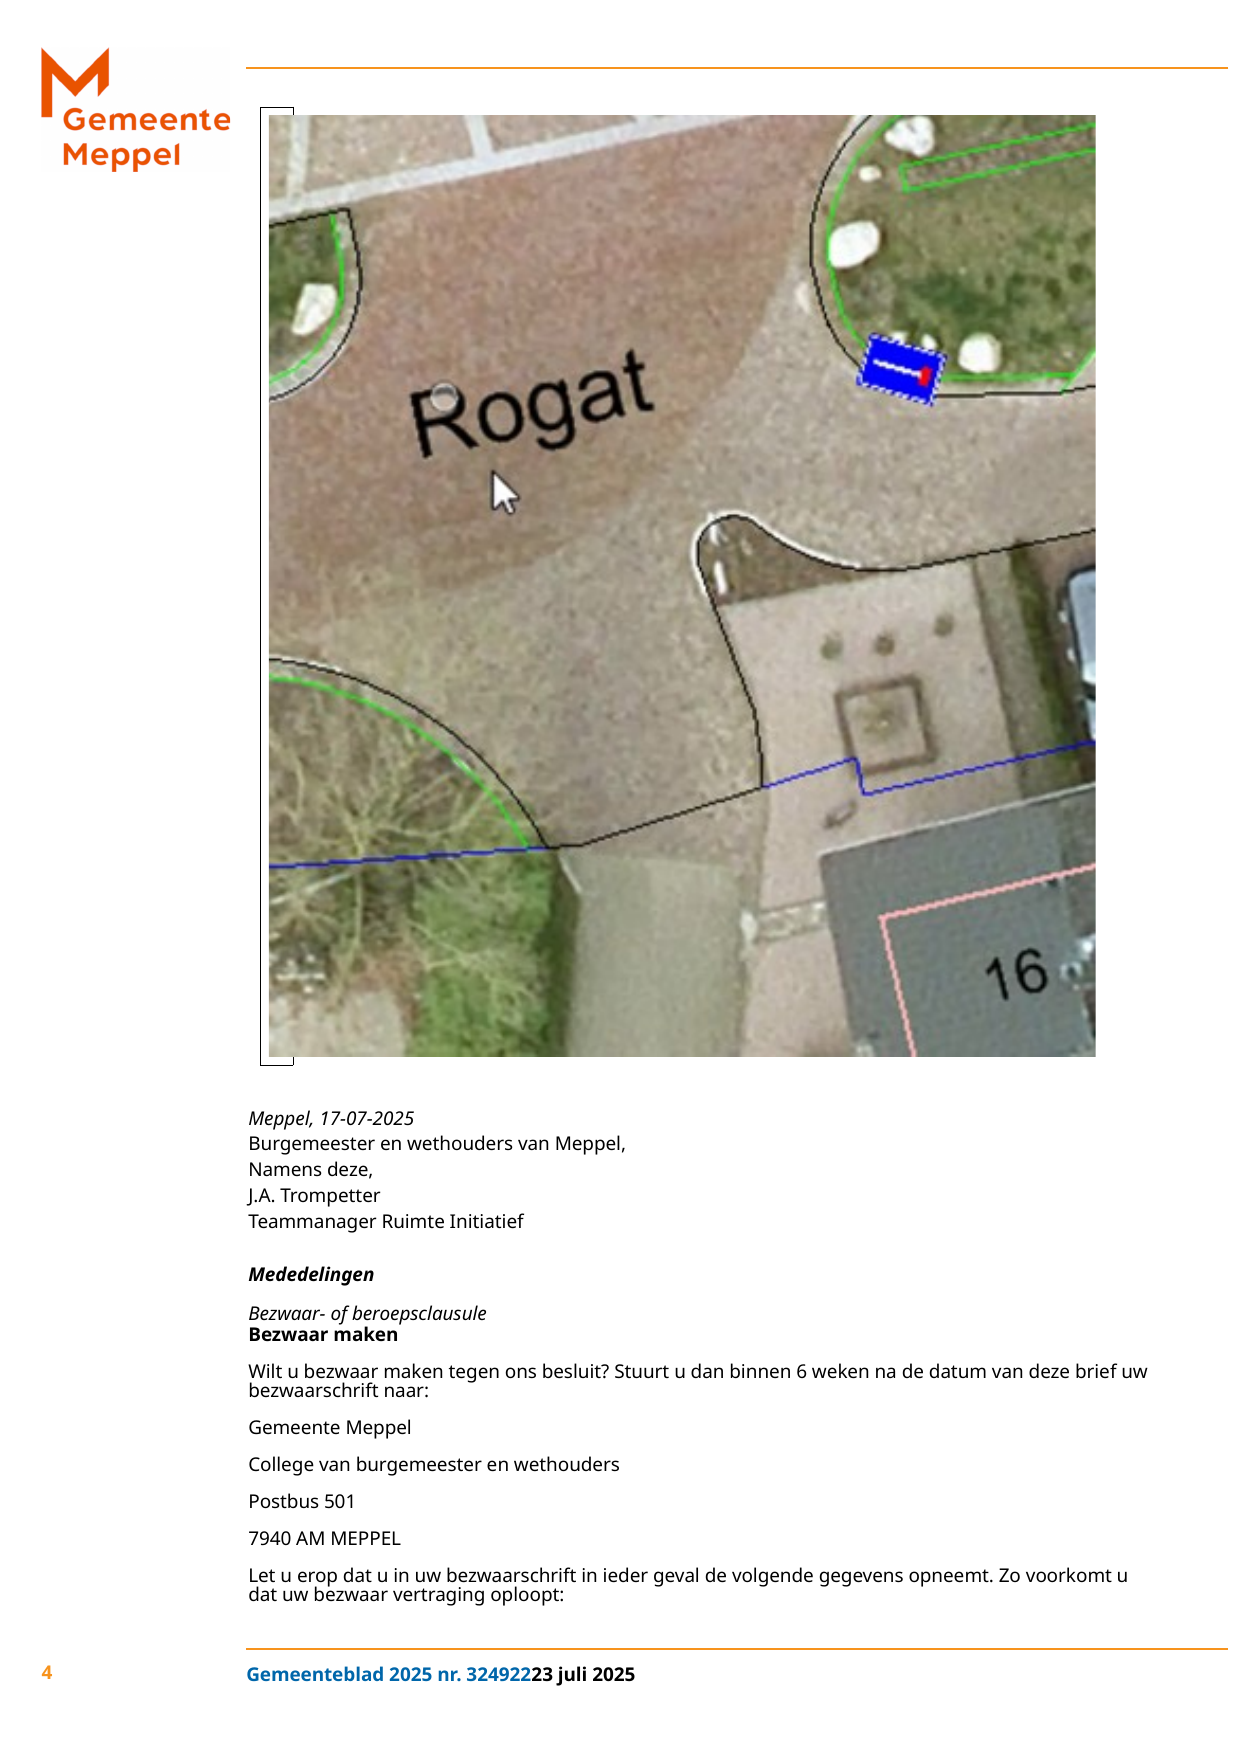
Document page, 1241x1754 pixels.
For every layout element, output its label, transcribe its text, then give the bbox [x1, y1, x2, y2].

text Gemeente Meppel [248, 1419, 1152, 1438]
text College van burgemeester en wethouders [248, 1456, 1152, 1475]
text Namens deze, [248, 1156, 1152, 1182]
text Meppel, 17-07-2025 [248, 1105, 1152, 1131]
text Bezwaar maken [248, 1326, 1152, 1345]
text J.A. Trompetter [248, 1182, 1152, 1208]
text Let u erop dat u in uw bezwaarschrift in ieder geval de volgende gegevens opneemt. Zo voorkomt u dat uw bezwaar vertraging oploopt: [248, 1567, 1152, 1605]
text Postbus 501 [248, 1493, 1152, 1512]
text Burgemeester en wethouders van Meppel, [248, 1131, 1152, 1156]
text Teammanager Ruimte Initiatief [248, 1208, 1152, 1233]
text Mededelingen [248, 1261, 1152, 1286]
text 7940 AM MEPPEL [248, 1530, 1152, 1549]
picture [268, 115, 1096, 1057]
text Wilt u bezwaar maken tegen ons besluit? Stuurt u dan binnen 6 weken na de datum van deze brief uw bezwaarschrift naar: [248, 1363, 1152, 1401]
picture [41, 47, 231, 172]
text Bezwaar- of beroepsclausule [248, 1300, 1152, 1326]
